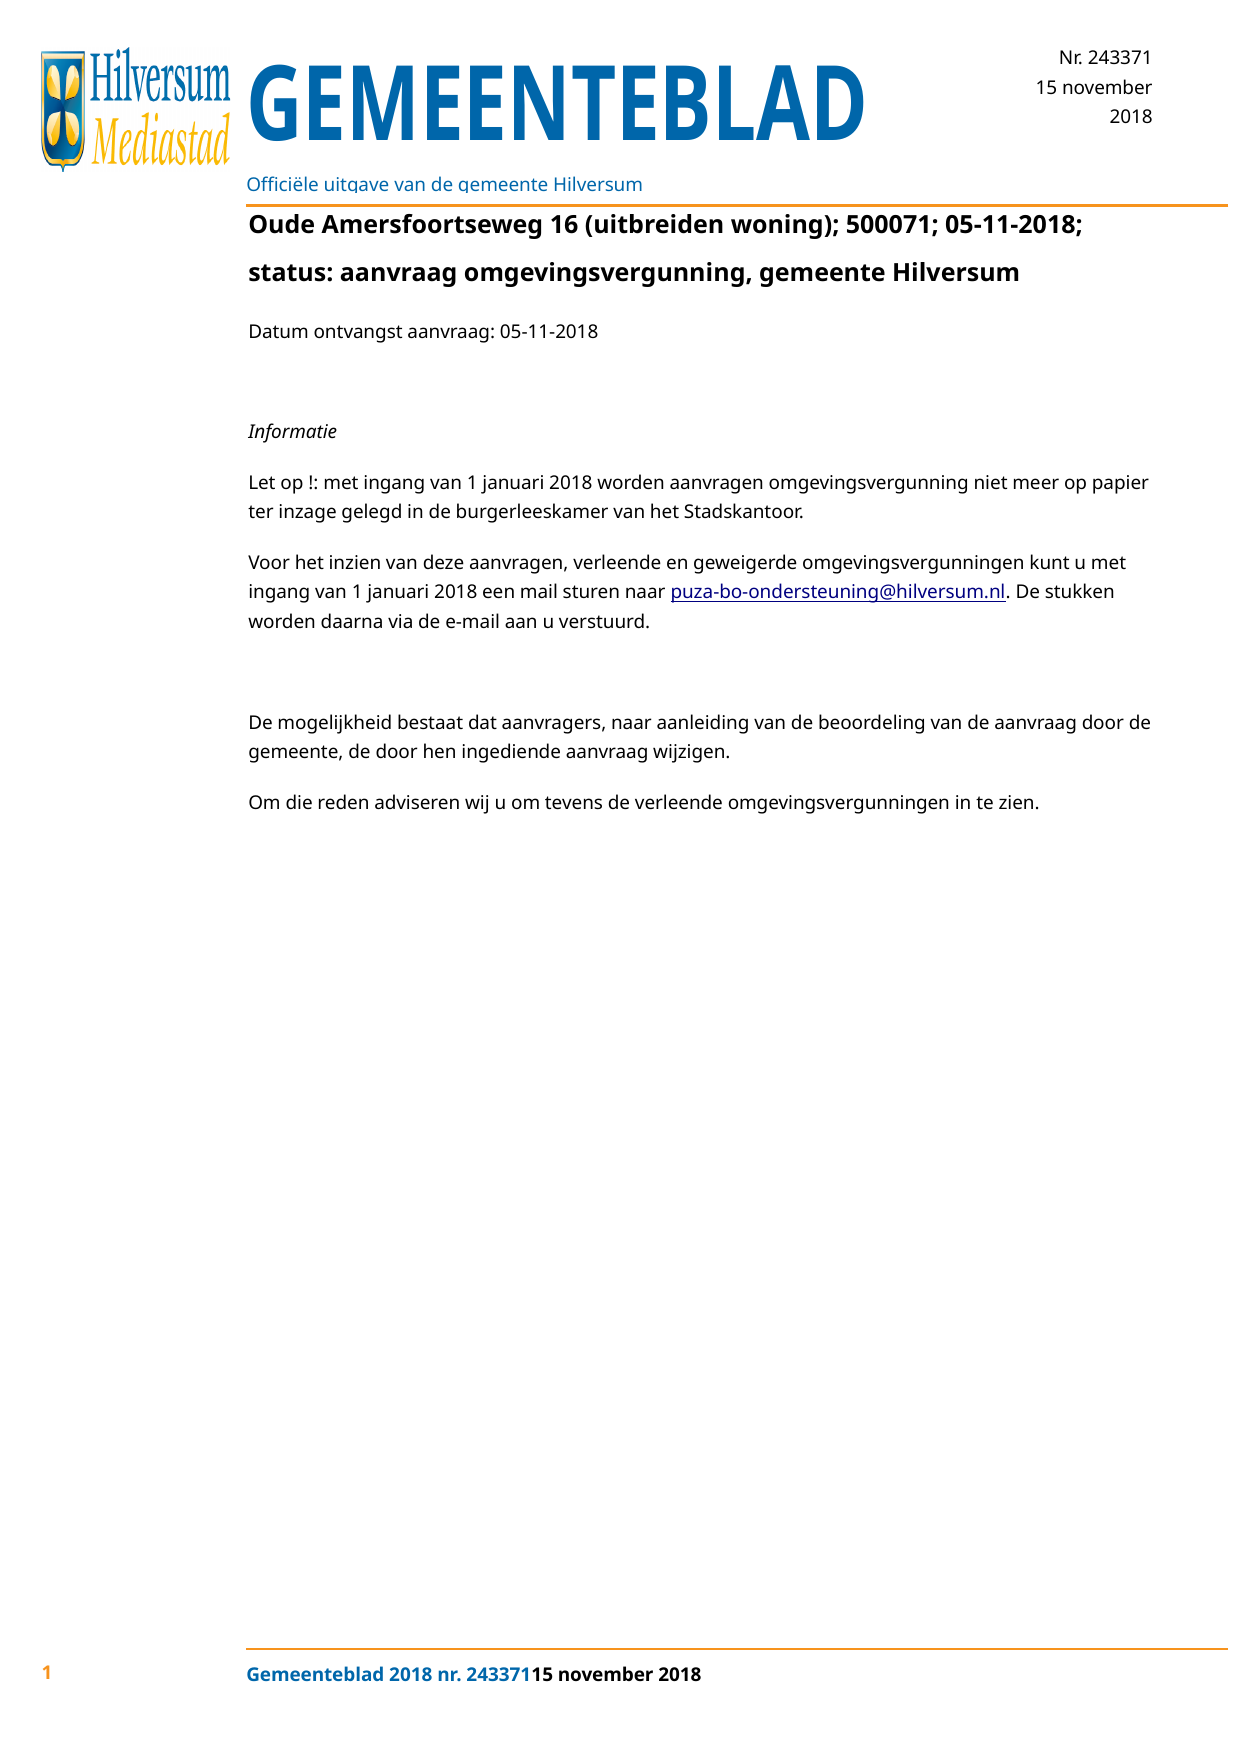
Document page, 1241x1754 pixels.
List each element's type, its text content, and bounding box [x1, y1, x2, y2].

text Voor het inzien van deze aanvragen, verleende en geweigerde omgevingsvergunningen kunt u met ingang van 1 januari 2018 een mail sturen naar puza-bo-ondersteuning@hilversum.nl. De stukken worden daarna via de e-mail aan u verstuurd. [248, 549, 1152, 634]
text De mogelijkheid bestaat dat aanvragers, naar aanleiding van de beoordeling van de aanvraag door de gemeente, de door hen ingediende aanvraag wijzigen. [248, 709, 1152, 764]
picture [41, 47, 231, 172]
text Let op !: met ingang van 1 januari 2018 worden aanvragen omgevingsvergunning niet meer op papier ter inzage gelegd in de burgerleeskamer van het Stadskantoor. [248, 469, 1152, 524]
text Oude Amersfoortseweg 16 (uitbreiden woning); 500071; 05-11-2018; status: aanvraag omgevingsvergunning, gemeente Hilversum [248, 207, 1152, 288]
text Datum ontvangst aanvraag: 05-11-2018 [248, 318, 1152, 344]
text Om die reden adviseren wij u om tevens de verleende omgevingsvergunningen in te zien. [248, 789, 1152, 815]
text Informatie [248, 419, 1152, 444]
